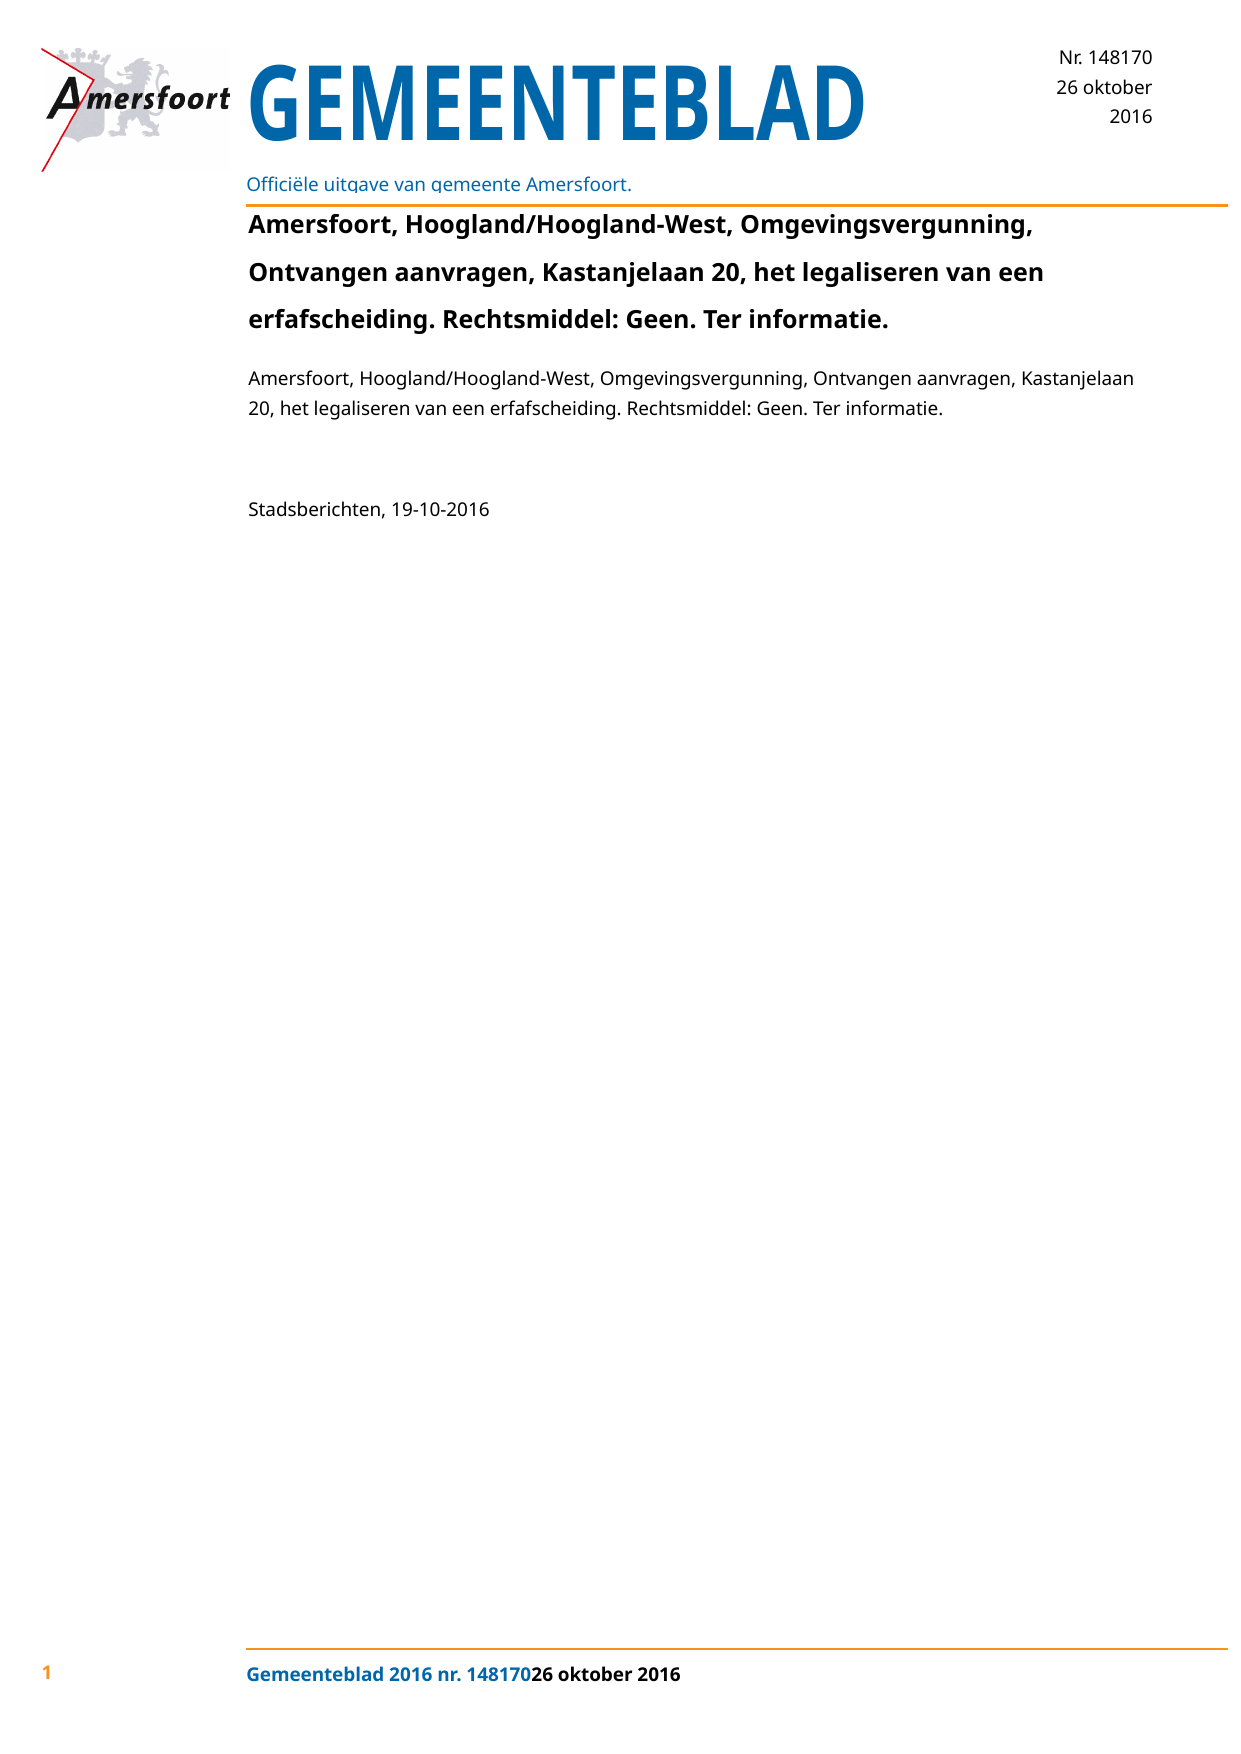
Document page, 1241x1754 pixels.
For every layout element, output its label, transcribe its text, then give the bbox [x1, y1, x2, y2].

text Amersfoort, Hoogland/Hoogland-West, Omgevingsvergunning, Ontvangen aanvragen, Kastanjelaan 20, het legaliseren van een erfafscheiding. Rechtsmiddel: Geen. Ter informatie. [248, 207, 1152, 336]
text Stadsberichten, 19-10-2016 [248, 496, 1152, 522]
picture [41, 47, 231, 172]
text Amersfoort, Hoogland/Hoogland-West, Omgevingsvergunning, Ontvangen aanvragen, Kastanjelaan 20, het legaliseren van een erfafscheiding. Rechtsmiddel: Geen. Ter informatie. [248, 366, 1152, 421]
